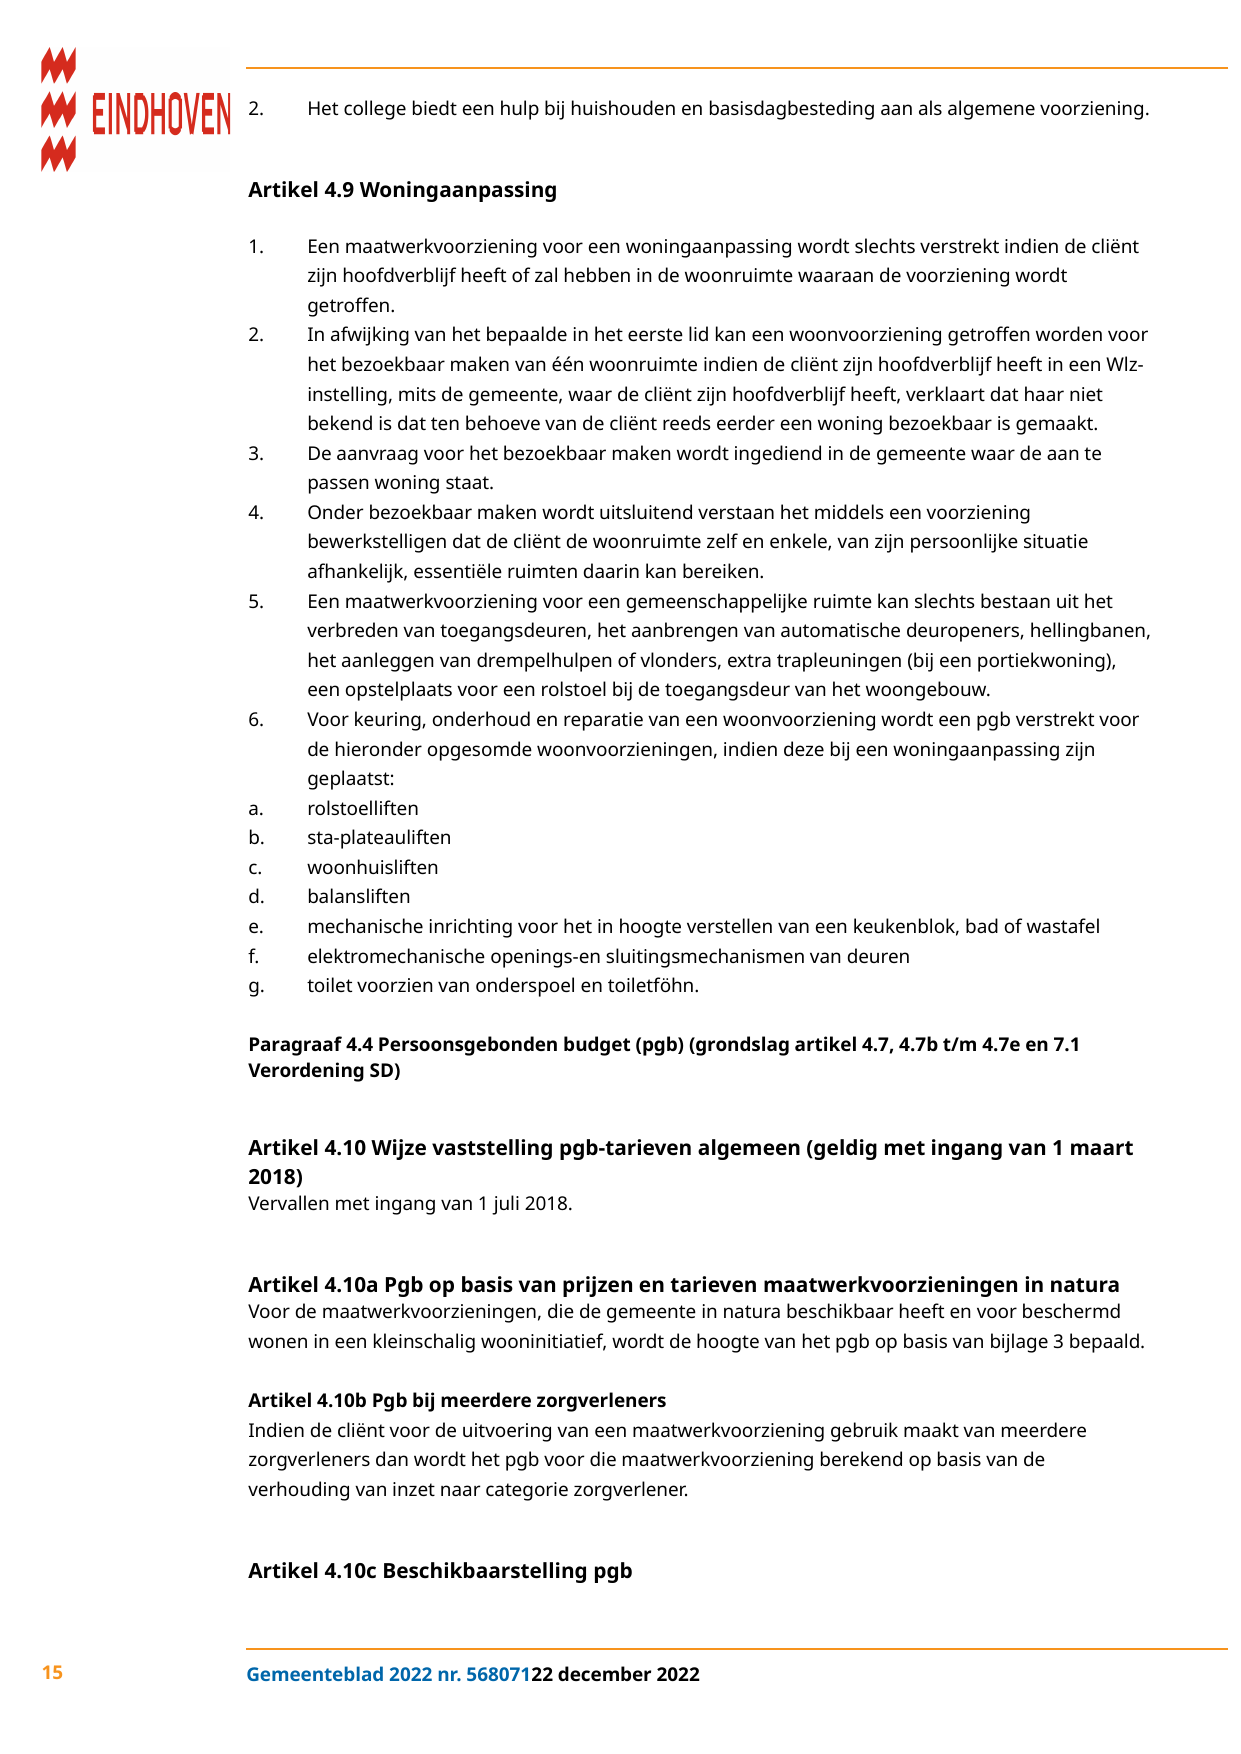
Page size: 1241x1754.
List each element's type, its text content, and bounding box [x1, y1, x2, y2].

list mechanische inrichting voor het in hoogte verstellen van een keukenblok, bad of wastafel [248, 913, 1152, 939]
list sta-plateauliften [248, 824, 1152, 850]
text Vervallen met ingang van 1 juli 2018. [248, 1190, 1152, 1216]
list rolstoelliften [248, 795, 1152, 821]
list Het college biedt een hulp bij huishouden en basisdagbesteding aan als algemene voorziening. [248, 95, 1152, 121]
list elektromechanische openings-en sluitingsmechanismen van deuren [248, 943, 1152, 968]
list Onder bezoekbaar maken wordt uitsluitend verstaan het middels een voorziening bewerkstelligen dat de cliënt de woonruimte zelf en enkele, van zijn persoonlijke situatie afhankelijk, essentiële ruimten daarin kan bereiken. [248, 499, 1152, 584]
list balansliften [248, 884, 1152, 909]
text Indien de cliënt voor de uitvoering van een maatwerkvoorziening gebruik maakt van meerdere zorgverleners dan wordt het pgb voor die maatwerkvoorziening berekend op basis van de verhouding van inzet naar categorie zorgverlener. [248, 1417, 1152, 1502]
text Artikel 4.10b Pgb bij meerdere zorgverleners [248, 1387, 1152, 1413]
text Paragraaf 4.4 Persoonsgebonden budget (pgb) (grondslag artikel 4.7, 4.7b t/m 4.7e en 7.1 Verordening SD) [248, 1032, 1152, 1083]
list In afwijking van het bepaalde in het eerste lid kan een woonvoorziening getroffen worden voor het bezoekbaar maken van één woonruimte indien de cliënt zijn hoofdverblijf heeft in een Wlz-instelling, mits de gemeente, waar de cliënt zijn hoofdverblijf heeft, verklaart dat haar niet bekend is dat ten behoeve van de cliënt reeds eerder een woning bezoekbaar is gemaakt. [248, 322, 1152, 436]
list toilet voorzien van onderspoel en toiletföhn. [248, 972, 1152, 998]
list Een maatwerkvoorziening voor een woningaanpassing wordt slechts verstrekt indien de cliënt zijn hoofdverblijf heeft of zal hebben in de woonruimte waaraan de voorziening wordt getroffen. [248, 233, 1152, 318]
text Voor de maatwerkvoorzieningen, die de gemeente in natura beschikbaar heeft en voor beschermd wonen in een kleinschalig wooninitiatief, wordt de hoogte van het pgb op basis van bijlage 3 bepaald. [248, 1299, 1152, 1354]
text Artikel 4.9 Woningaanpassing [248, 175, 1152, 203]
list De aanvraag voor het bezoekbaar maken wordt ingediend in de gemeente waar de aan te passen woning staat. [248, 440, 1152, 495]
text Artikel 4.10c Beschikbaarstelling pgb [248, 1556, 1152, 1585]
text Artikel 4.10a Pgb op basis van prijzen en tarieven maatwerkvoorzieningen in natura [248, 1270, 1152, 1299]
list woonhuisliften [248, 854, 1152, 880]
list Voor keuring, onderhoud en reparatie van een woonvoorziening wordt een pgb verstrekt voor de hieronder opgesomde woonvoorzieningen, indien deze bij een woningaanpassing zijn geplaatst: [248, 706, 1152, 791]
list Een maatwerkvoorziening voor een gemeenschappelijke ruimte kan slechts bestaan uit het verbreden van toegangsdeuren, het aanbrengen van automatische deuropeners, hellingbanen, het aanleggen van drempelhulpen of vlonders, extra trapleuningen (bij een portiekwoning), een opstelplaats voor een rolstoel bij de toegangsdeur van het woongebouw. [248, 588, 1152, 702]
text Artikel 4.10 Wijze vaststelling pgb-tarieven algemeen (geldig met ingang van 1 maart 2018) [248, 1133, 1152, 1190]
picture [41, 47, 231, 172]
